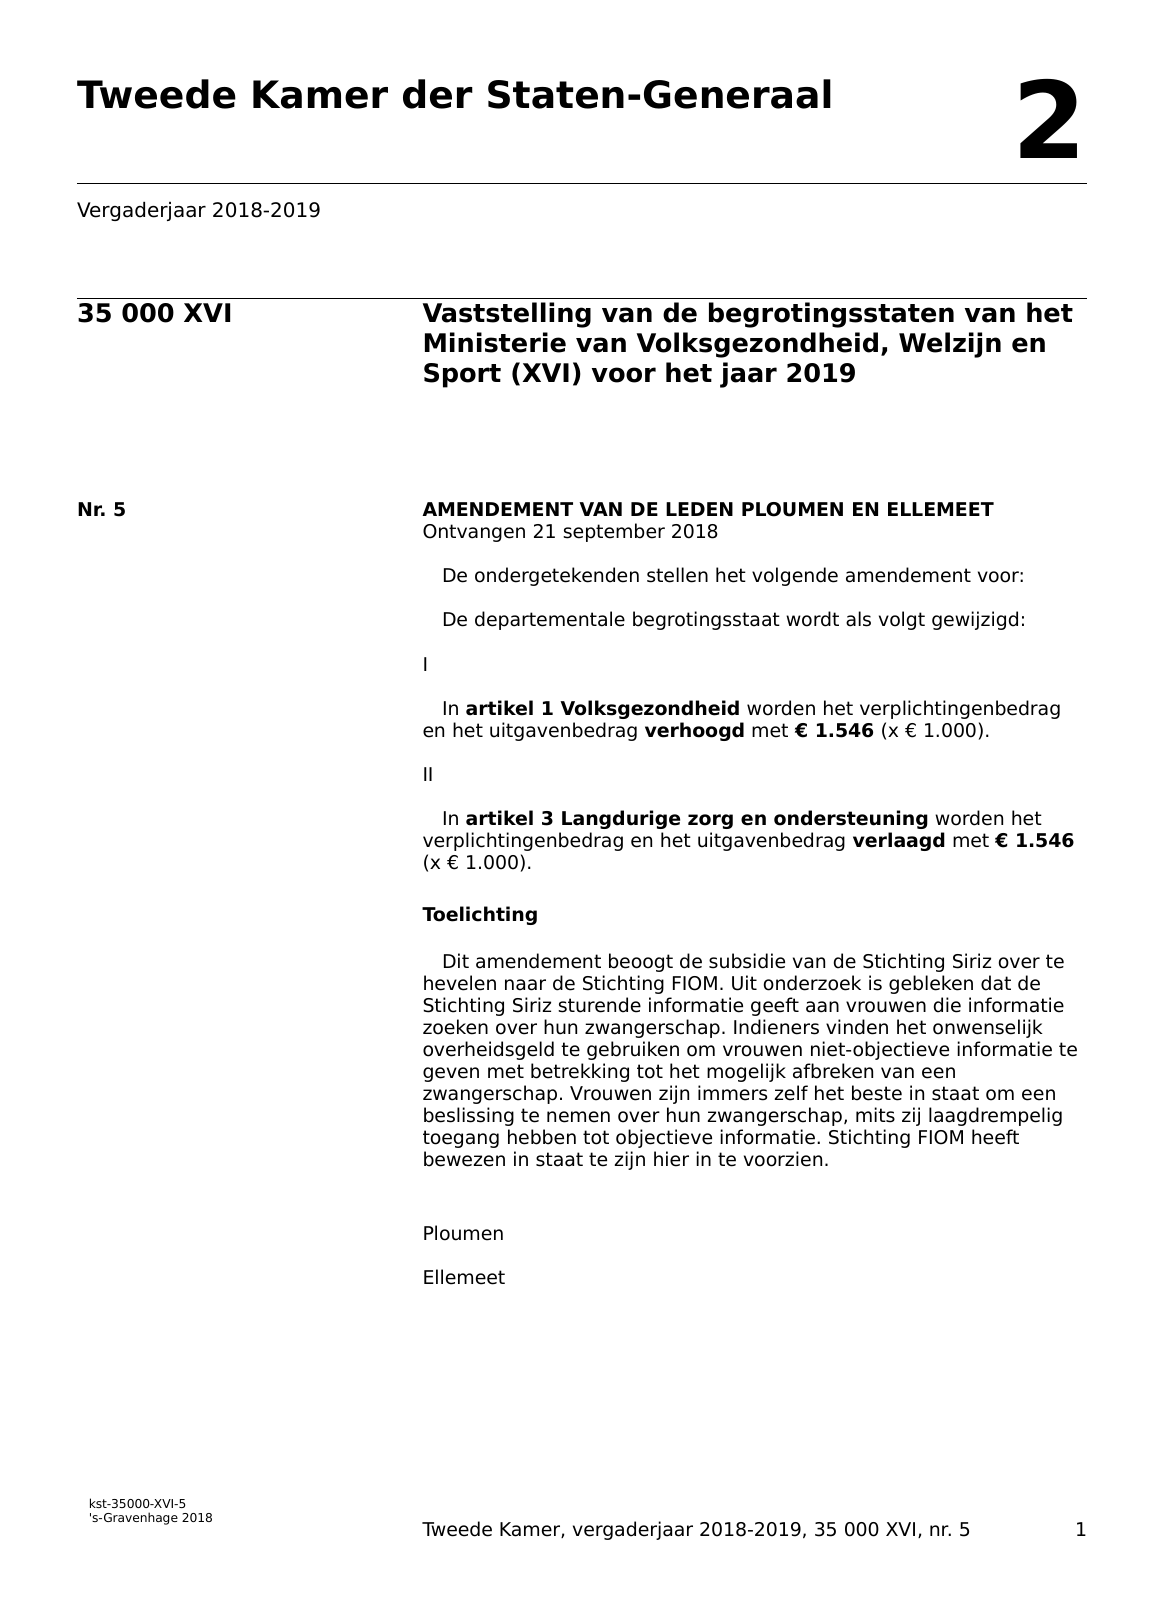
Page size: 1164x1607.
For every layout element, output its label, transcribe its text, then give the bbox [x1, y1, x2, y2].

text De ondergetekenden stellen het volgende amendement voor: [422, 565, 1087, 587]
text Ontvangen 21 september 2018 [422, 521, 1087, 543]
text In artikel 3 Langdurige zorg en ondersteuning worden het verplichtingenbedrag en het uitgavenbedrag verlaagd met € 1.546 (x € 1.000). [422, 808, 1087, 874]
table_cell Vergaderjaar 2018-2019 [77, 184, 1087, 298]
text De departementale begrotingsstaat wordt als volgt gewijzigd: [422, 609, 1087, 631]
subtitle Toelichting [422, 904, 1087, 926]
text In artikel 1 Volksgezondheid worden het verplichtingenbedrag en het uitgavenbedrag verhoogd met € 1.546 (x € 1.000). [422, 698, 1087, 742]
table_header Tweede Kamer der Staten-Generaal [77, 59, 886, 183]
text kst-35000-XVI-5 [88, 1497, 323, 1511]
text Ploumen Ellemeet [422, 1201, 1087, 1289]
subtitle Nr. 5 AMENDEMENT VAN DE LEDEN PLOUMEN EN ELLEMEET [77, 499, 1087, 521]
text Dit amendement beoogt de subsidie van de Stichting Siriz over te hevelen naar de Stichting FIOM. Uit onderzoek is gebleken dat de Stichting Siriz sturende informatie geeft aan vrouwen die informatie zoeken over hun zwangerschap. Indieners vinden het onwenselijk overheidsgeld te gebruiken om vrouwen niet-objectieve informatie te geven met betrekking tot het mogelijk afbreken van een zwangerschap. Vrouwen zijn immers zelf het beste in staat om een beslissing te nemen over hun zwangerschap, mits zij laagdrempelig toegang hebben tot objectieve informatie. Stichting FIOM heeft bewezen in staat te zijn hier in te voorzien. [422, 951, 1087, 1171]
subtitle 35 000 XVI Vaststelling van de begrotingsstaten van het Ministerie van Volksgezondheid, Welzijn en Sport (XVI) voor het jaar 2019 [77, 299, 1087, 388]
text II [422, 764, 1087, 786]
text I [422, 653, 1087, 676]
text 's-Gravenhage 2018 [88, 1511, 323, 1525]
table_header 2 [886, 59, 1087, 183]
